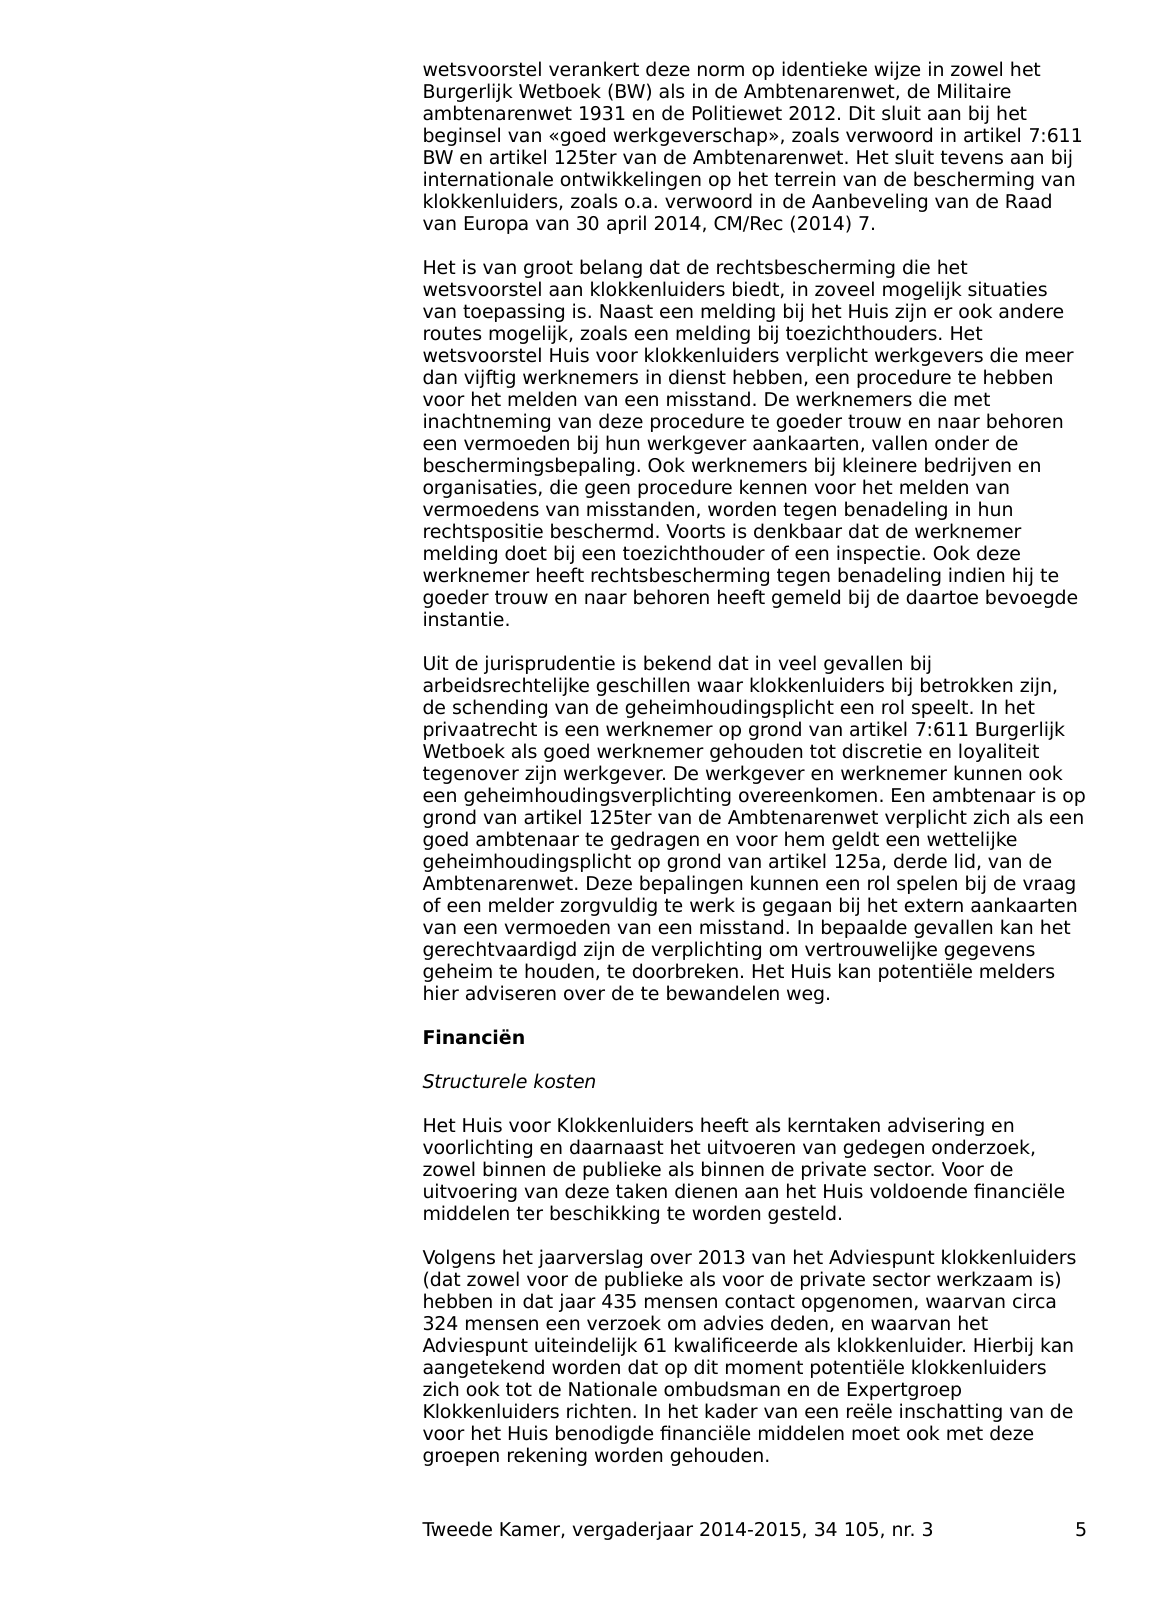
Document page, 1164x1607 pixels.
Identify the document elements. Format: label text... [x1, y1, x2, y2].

subtitle Structurele kosten [422, 1071, 1087, 1093]
text Het Huis voor Klokkenluiders heeft als kerntaken advisering en voorlichting en daarnaast het uitvoeren van gedegen onderzoek, zowel binnen de publieke als binnen de private sector. Voor de uitvoering van deze taken dienen aan het Huis voldoende financiële middelen ter beschikking te worden gesteld. [422, 1115, 1087, 1225]
text Het is van groot belang dat de rechtsbescherming die het wetsvoorstel aan klokkenluiders biedt, in zoveel mogelijk situaties van toepassing is. Naast een melding bij het Huis zijn er ook andere routes mogelijk, zoals een melding bij toezichthouders. Het wetsvoorstel Huis voor klokkenluiders verplicht werkgevers die meer dan vijftig werknemers in dienst hebben, een procedure te hebben voor het melden van een misstand. De werknemers die met inachtneming van deze procedure te goeder trouw en naar behoren een vermoeden bij hun werkgever aankaarten, vallen onder de beschermingsbepaling. Ook werknemers bij kleinere bedrijven en organisaties, die geen procedure kennen voor het melden van vermoedens van misstanden, worden tegen benadeling in hun rechtspositie beschermd. Voorts is denkbaar dat de werknemer melding doet bij een toezichthouder of een inspectie. Ook deze werknemer heeft rechtsbescherming tegen benadeling indien hij te goeder trouw en naar behoren heeft gemeld bij de daartoe bevoegde instantie. [422, 257, 1087, 631]
subtitle Financiën [422, 1027, 1087, 1049]
text Uit de jurisprudentie is bekend dat in veel gevallen bij arbeidsrechtelijke geschillen waar klokkenluiders bij betrokken zijn, de schending van de geheimhoudingsplicht een rol speelt. In het privaatrecht is een werknemer op grond van artikel 7:611 Burgerlijk Wetboek als goed werknemer gehouden tot discretie en loyaliteit tegenover zijn werkgever. De werkgever en werknemer kunnen ook een geheimhoudingsverplichting overeenkomen. Een ambtenaar is op grond van artikel 125ter van de Ambtenarenwet verplicht zich als een goed ambtenaar te gedragen en voor hem geldt een wettelijke geheimhoudingsplicht op grond van artikel 125a, derde lid, van de Ambtenarenwet. Deze bepalingen kunnen een rol spelen bij de vraag of een melder zorgvuldig te werk is gegaan bij het extern aankaarten van een vermoeden van een misstand. In bepaalde gevallen kan het gerechtvaardigd zijn de verplichting om vertrouwelijke gegevens geheim te houden, te doorbreken. Het Huis kan potentiële melders hier adviseren over de te bewandelen weg. [422, 653, 1087, 1004]
text wetsvoorstel verankert deze norm op identieke wijze in zowel het Burgerlijk Wetboek (BW) als in de Ambtenarenwet, de Militaire ambtenarenwet 1931 en de Politiewet 2012. Dit sluit aan bij het beginsel van «goed werkgeverschap», zoals verwoord in artikel 7:611 BW en artikel 125ter van de Ambtenarenwet. Het sluit tevens aan bij internationale ontwikkelingen op het terrein van de bescherming van klokkenluiders, zoals o.a. verwoord in de Aanbeveling van de Raad van Europa van 30 april 2014, CM/Rec (2014) 7. [422, 59, 1087, 235]
text Volgens het jaarverslag over 2013 van het Adviespunt klokkenluiders (dat zowel voor de publieke als voor de private sector werkzaam is) hebben in dat jaar 435 mensen contact opgenomen, waarvan circa 324 mensen een verzoek om advies deden, en waarvan het Adviespunt uiteindelijk 61 kwalificeerde als klokkenluider. Hierbij kan aangetekend worden dat op dit moment potentiële klokkenluiders zich ook tot de Nationale ombudsman en de Expertgroep Klokkenluiders richten. In het kader van een reële inschatting van de voor het Huis benodigde financiële middelen moet ook met deze groepen rekening worden gehouden. [422, 1247, 1087, 1467]
